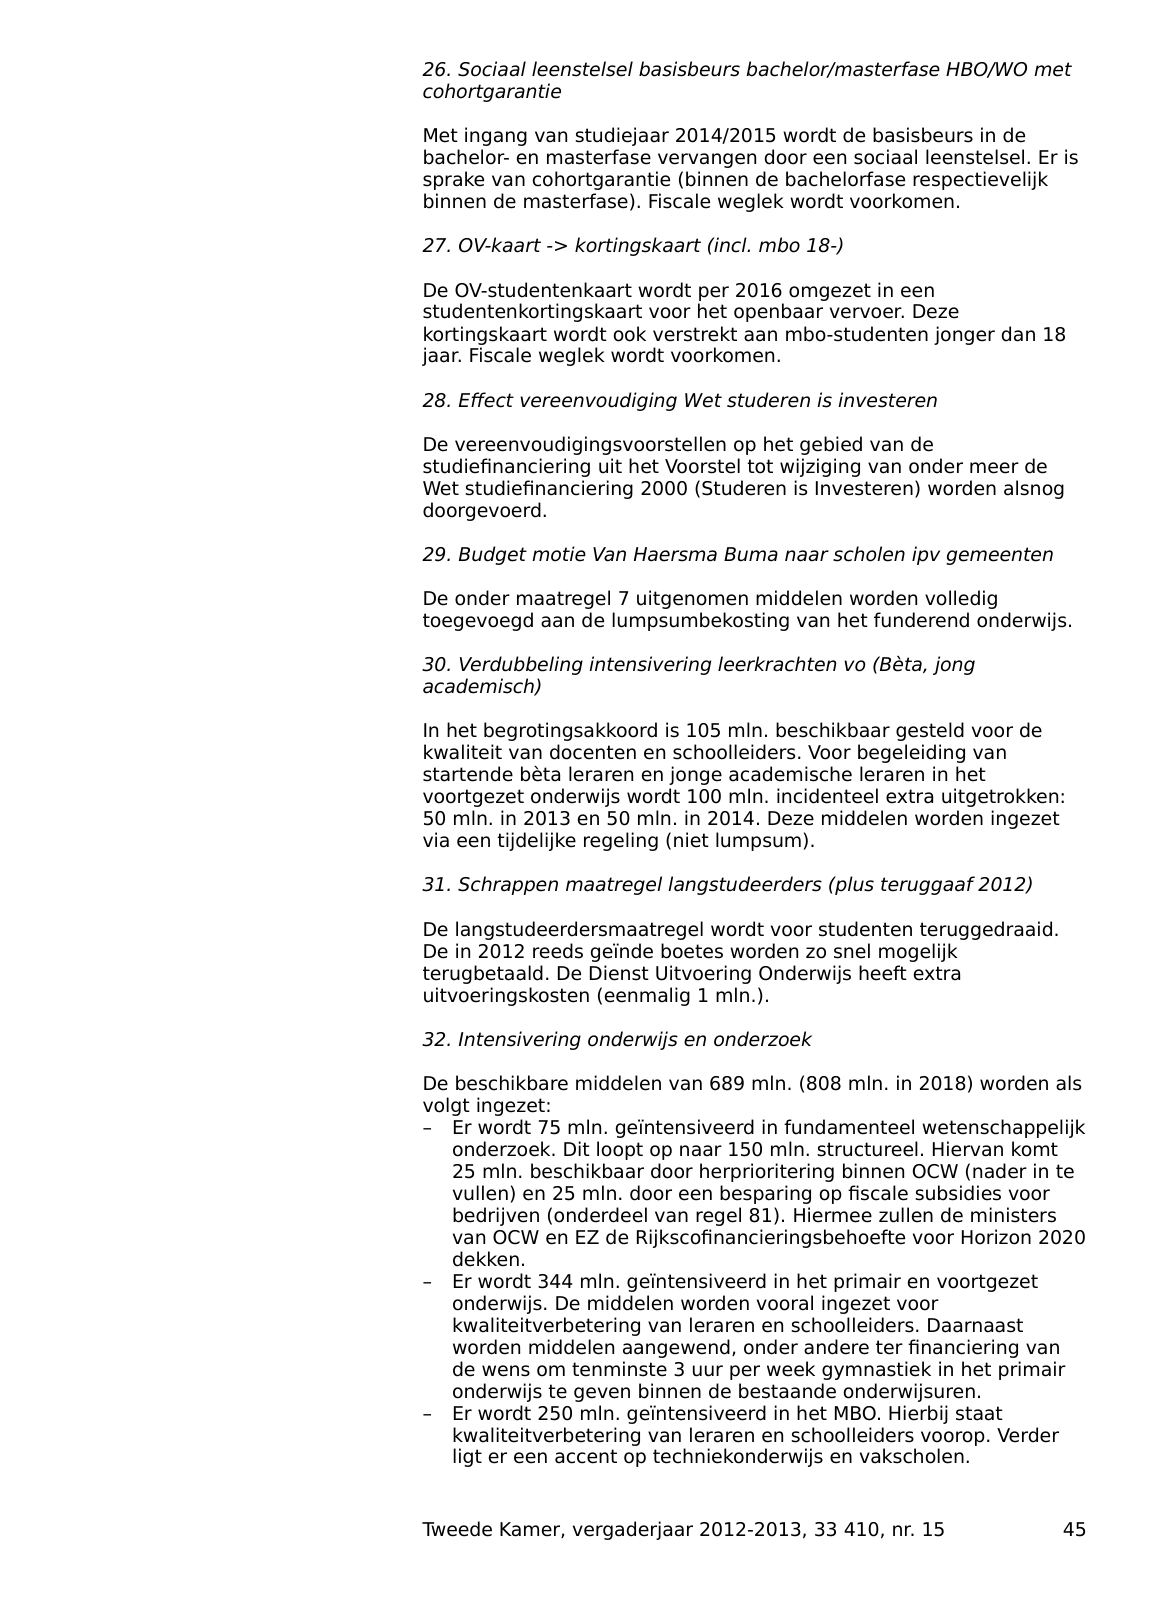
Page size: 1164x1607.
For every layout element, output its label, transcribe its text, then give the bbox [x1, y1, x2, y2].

subtitle 30. Verdubbeling intensivering leerkrachten vo (Bèta, jong academisch) [422, 654, 1087, 698]
subtitle 28. Effect vereenvoudiging Wet studeren is investeren [422, 389, 1087, 412]
text – Er wordt 344 mln. geïntensiveerd in het primair en voortgezet onderwijs. De middelen worden vooral ingezet voor kwaliteitverbetering van leraren en schoolleiders. Daarnaast worden middelen aangewend, onder andere ter financiering van de wens om tenminste 3 uur per week gymnastiek in het primair onderwijs te geven binnen de bestaande onderwijsuren. [422, 1271, 1087, 1402]
subtitle 32. Intensivering onderwijs en onderzoek [422, 1029, 1087, 1051]
text De langstudeerdersmaatregel wordt voor studenten teruggedraaid. De in 2012 reeds geïnde boetes worden zo snel mogelijk terugbetaald. De Dienst Uitvoering Onderwijs heeft extra uitvoeringskosten (eenmalig 1 mln.). [422, 918, 1087, 1006]
text – Er wordt 75 mln. geïntensiveerd in fundamenteel wetenschappelijk onderzoek. Dit loopt op naar 150 mln. structureel. Hiervan komt 25 mln. beschikbaar door herprioritering binnen OCW (nader in te vullen) en 25 mln. door een besparing op fiscale subsidies voor bedrijven (onderdeel van regel 81). Hiermee zullen de ministers van OCW en EZ de Rijkscofinancieringsbehoefte voor Horizon 2020 dekken. [422, 1117, 1087, 1271]
text De onder maatregel 7 uitgenomen middelen worden volledig toegevoegd aan de lumpsumbekosting van het funderend onderwijs. [422, 588, 1087, 632]
subtitle 29. Budget motie Van Haersma Buma naar scholen ipv gemeenten [422, 544, 1087, 566]
subtitle 27. OV-kaart -> kortingskaart (incl. mbo 18-) [422, 235, 1087, 257]
text De OV-studentenkaart wordt per 2016 omgezet in een studentenkortingskaart voor het openbaar vervoer. Deze kortingskaart wordt ook verstrekt aan mbo-studenten jonger dan 18 jaar. Fiscale weglek wordt voorkomen. [422, 279, 1087, 367]
text Met ingang van studiejaar 2014/2015 wordt de basisbeurs in de bachelor- en masterfase vervangen door een sociaal leenstelsel. Er is sprake van cohortgarantie (binnen de bachelorfase respectievelijk binnen de masterfase). Fiscale weglek wordt voorkomen. [422, 125, 1087, 213]
subtitle 26. Sociaal leenstelsel basisbeurs bachelor/masterfase HBO/WO met cohortgarantie [422, 59, 1087, 103]
subtitle 31. Schrappen maatregel langstudeerders (plus teruggaaf 2012) [422, 874, 1087, 896]
text – Er wordt 250 mln. geïntensiveerd in het MBO. Hierbij staat kwaliteitverbetering van leraren en schoolleiders voorop. Verder ligt er een accent op techniekonderwijs en vakscholen. [422, 1402, 1087, 1468]
text De vereenvoudigingsvoorstellen op het gebied van de studiefinanciering uit het Voorstel tot wijziging van onder meer de Wet studiefinanciering 2000 (Studeren is Investeren) worden alsnog doorgevoerd. [422, 434, 1087, 522]
text De beschikbare middelen van 689 mln. (808 mln. in 2018) worden als volgt ingezet: [422, 1073, 1087, 1117]
text In het begrotingsakkoord is 105 mln. beschikbaar gesteld voor de kwaliteit van docenten en schoolleiders. Voor begeleiding van startende bèta leraren en jonge academische leraren in het voortgezet onderwijs wordt 100 mln. incidenteel extra uitgetrokken: 50 mln. in 2013 en 50 mln. in 2014. Deze middelen worden ingezet via een tijdelijke regeling (niet lumpsum). [422, 720, 1087, 852]
